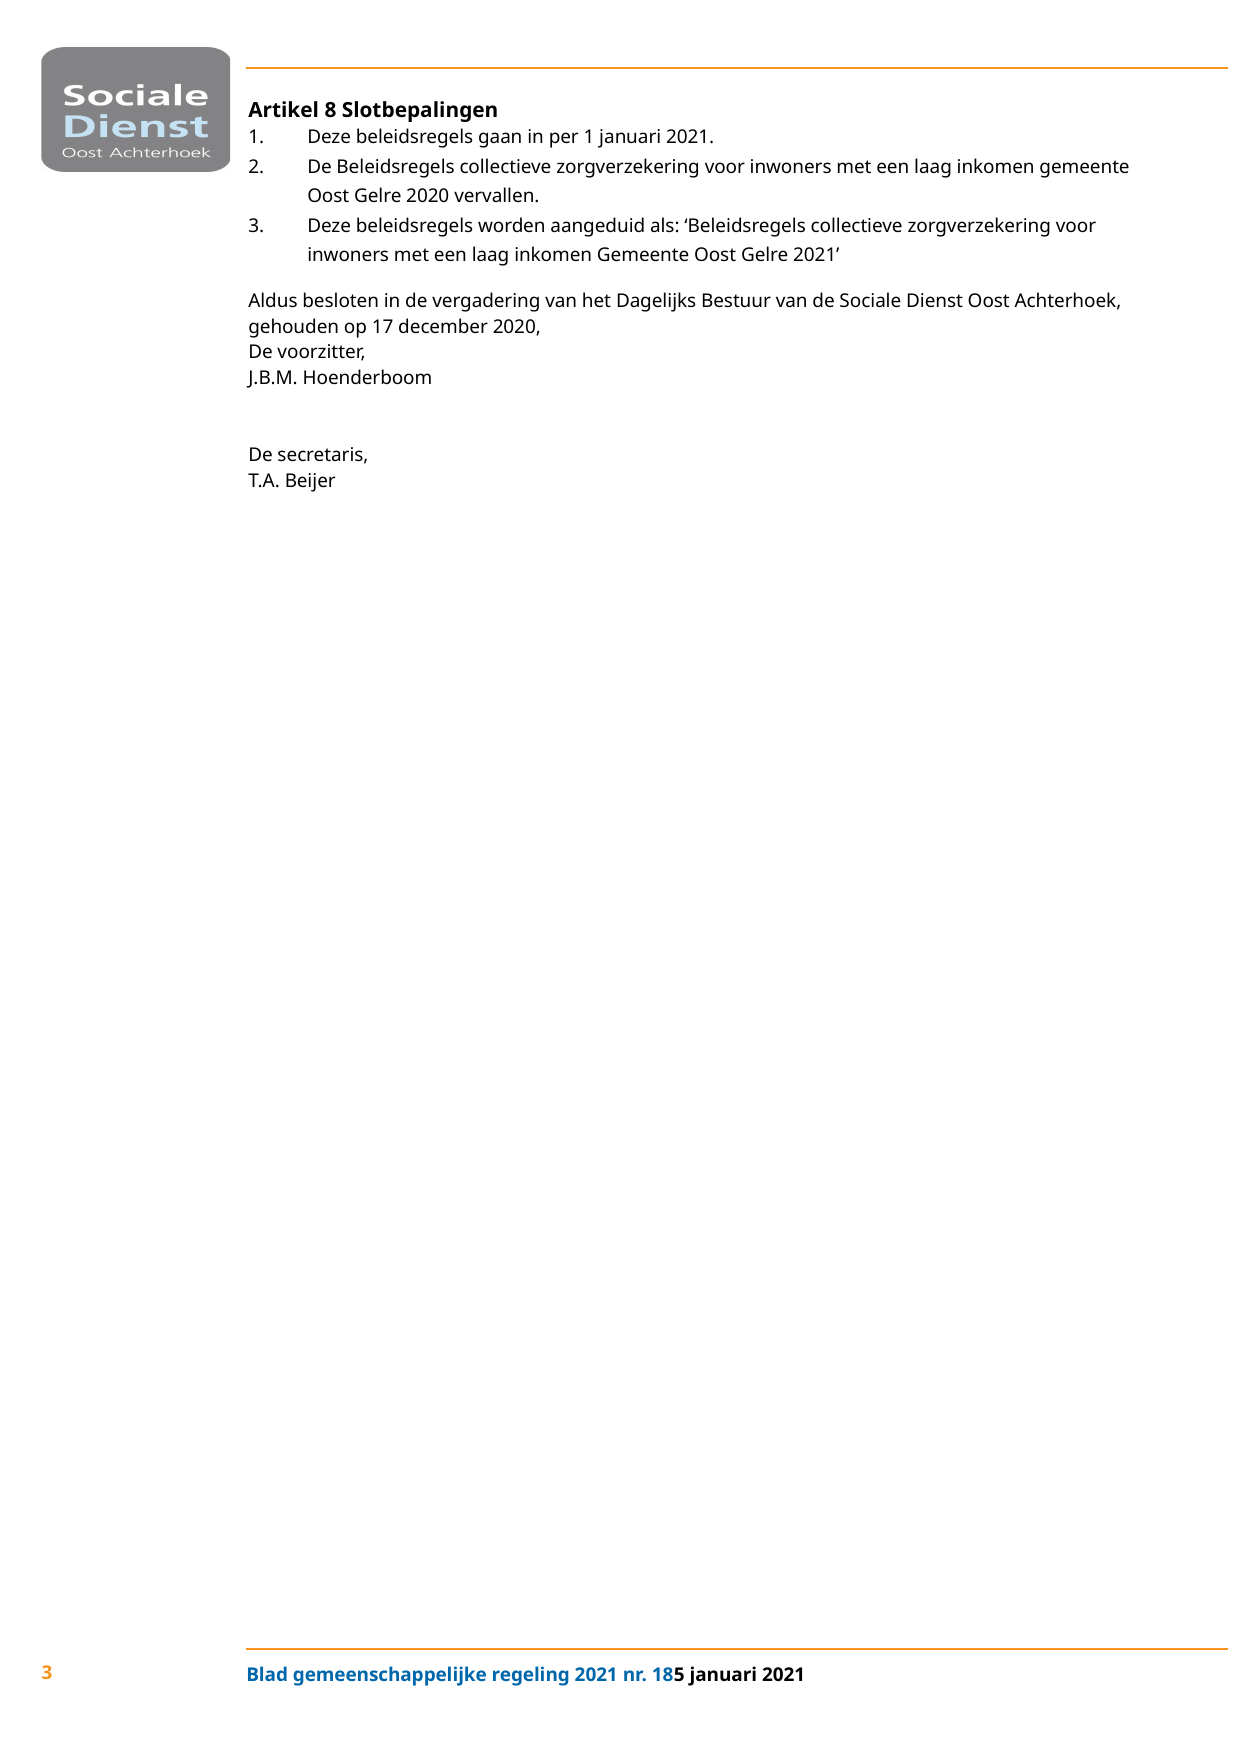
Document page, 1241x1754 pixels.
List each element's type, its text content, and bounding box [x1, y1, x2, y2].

text De voorzitter, [248, 339, 1152, 364]
list Deze beleidsregels gaan in per 1 januari 2021. [248, 123, 1152, 149]
list De Beleidsregels collectieve zorgverzekering voor inwoners met een laag inkomen gemeente Oost Gelre 2020 vervallen. [248, 153, 1152, 208]
text T.A. Beijer [248, 467, 1152, 493]
text Artikel 8 Slotbepalingen [248, 95, 1152, 123]
list Deze beleidsregels worden aangeduid als: ‘Beleidsregels collectieve zorgverzekering voor inwoners met een laag inkomen Gemeente Oost Gelre 2021’ [248, 212, 1152, 267]
text J.B.M. Hoenderboom [248, 364, 1152, 390]
text De secretaris, [248, 442, 1152, 467]
picture [41, 47, 231, 172]
text Aldus besloten in de vergadering van het Dagelijks Bestuur van de Sociale Dienst Oost Achterhoek, gehouden op 17 december 2020, [248, 287, 1152, 339]
